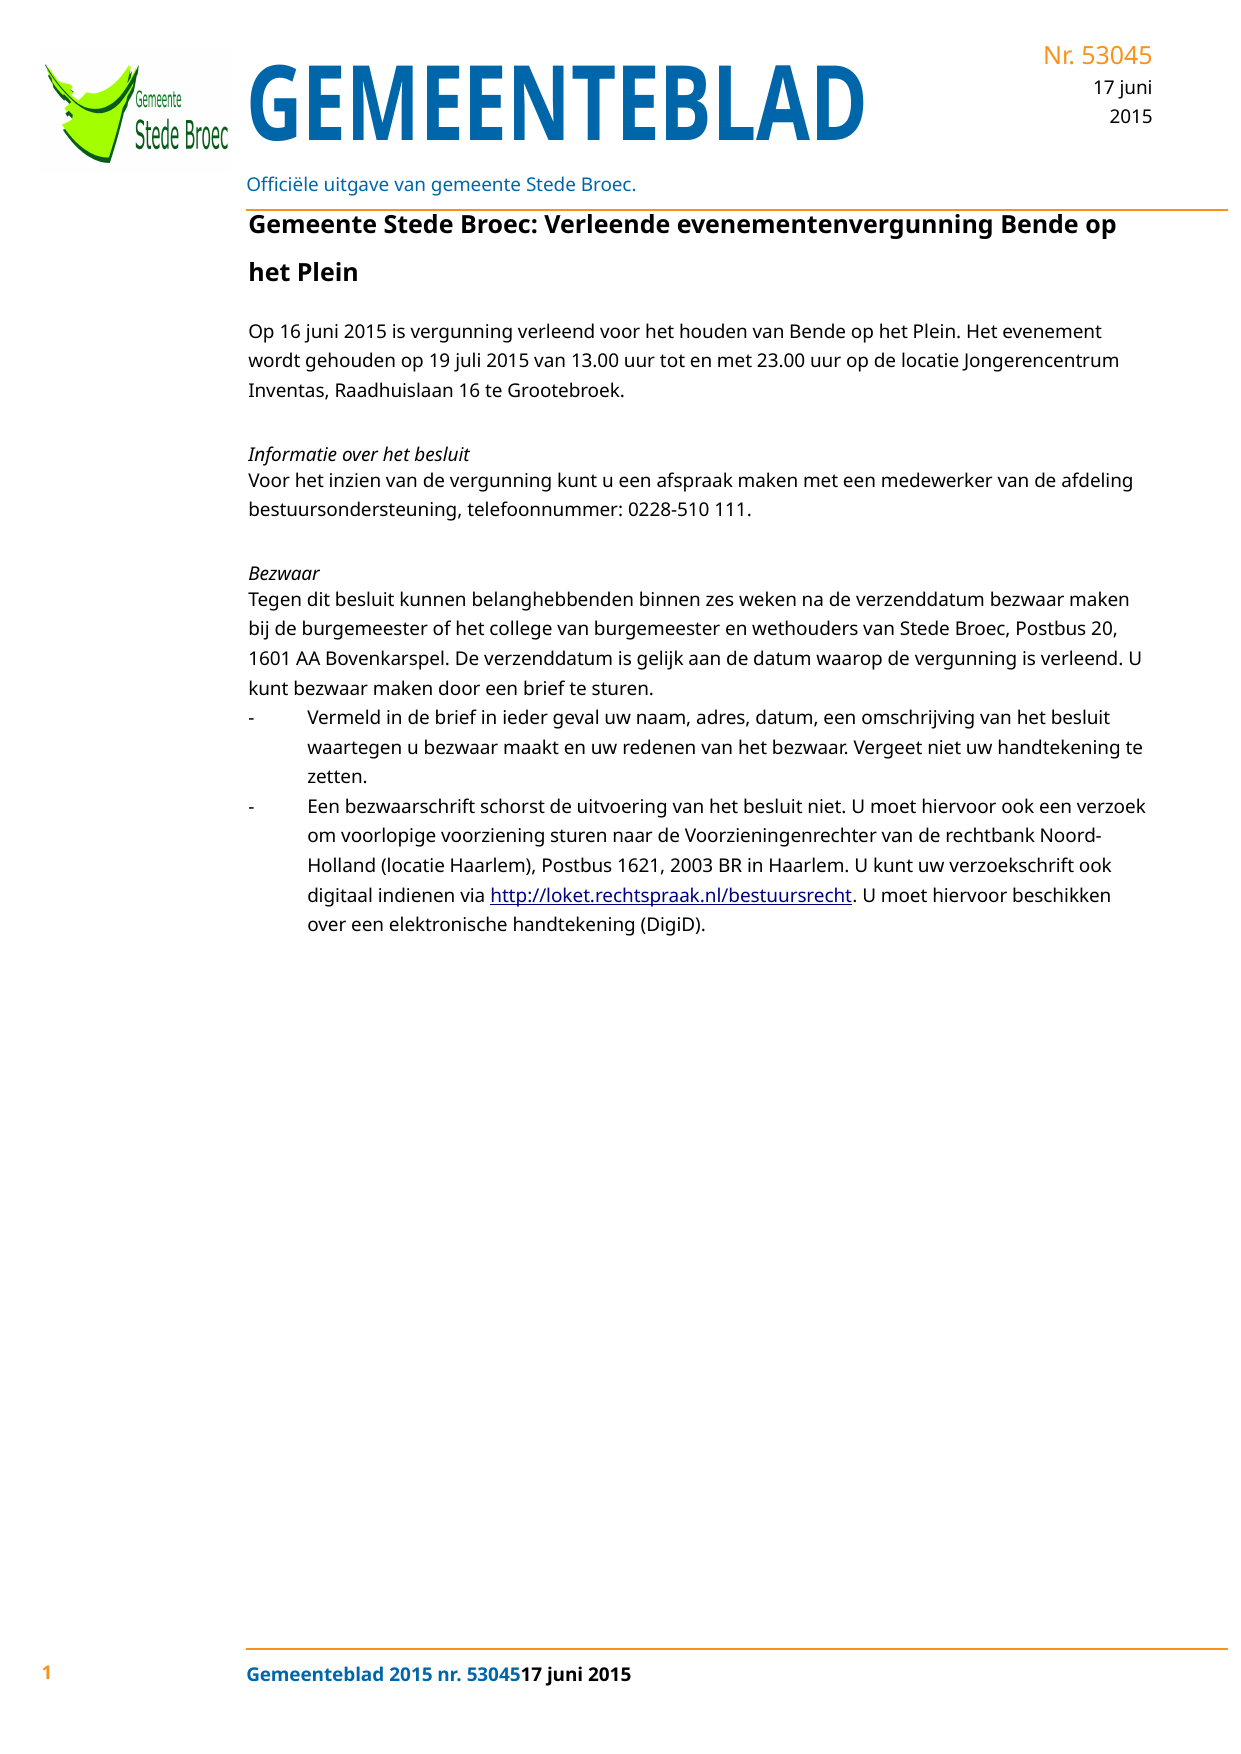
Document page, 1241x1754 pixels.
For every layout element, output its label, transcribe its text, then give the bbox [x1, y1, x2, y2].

list Een bezwaarschrift schorst de uitvoering van het besluit niet. U moet hiervoor ook een verzoek om voorlopige voorziening sturen naar de Voorzieningenrechter van de rechtbank Noord-Holland (locatie Haarlem), Postbus 1621, 2003 BR in Haarlem. U kunt uw verzoekschrift ook digitaal indienen via http://loket.rechtspraak.nl/bestuursrecht. U moet hiervoor beschikken over een elektronische handtekening (DigiD). [248, 793, 1152, 937]
picture [41, 47, 231, 172]
text Tegen dit besluit kunnen belanghebbenden binnen zes weken na de verzenddatum bezwaar maken bij de burgemeester of het college van burgemeester en wethouders van Stede Broec, Postbus 20, 1601 AA Bovenkarspel. De verzenddatum is gelijk aan de datum waarop de vergunning is verleend. U kunt bezwaar maken door een brief te sturen. [248, 586, 1152, 701]
text Gemeente Stede Broec: Verleende evenementenvergunning Bende op het Plein [248, 211, 1152, 288]
list Vermeld in de brief in ieder geval uw naam, adres, datum, een omschrijving van het besluit waartegen u bezwaar maakt en uw redenen van het bezwaar. Vergeet niet uw handtekening te zetten. [248, 704, 1152, 789]
text Bezwaar [248, 560, 1152, 586]
text Op 16 juni 2015 is vergunning verleend voor het houden van Bende op het Plein. Het evenement wordt gehouden op 19 juli 2015 van 13.00 uur tot en met 23.00 uur op de locatie Jongerencentrum Inventas, Raadhuislaan 16 te Grootebroek. [248, 318, 1152, 403]
text Informatie over het besluit [248, 441, 1152, 467]
text Voor het inzien van de vergunning kunt u een afspraak maken met een medewerker van de afdeling bestuursondersteuning, telefoonnummer: 0228-510 111. [248, 467, 1152, 522]
